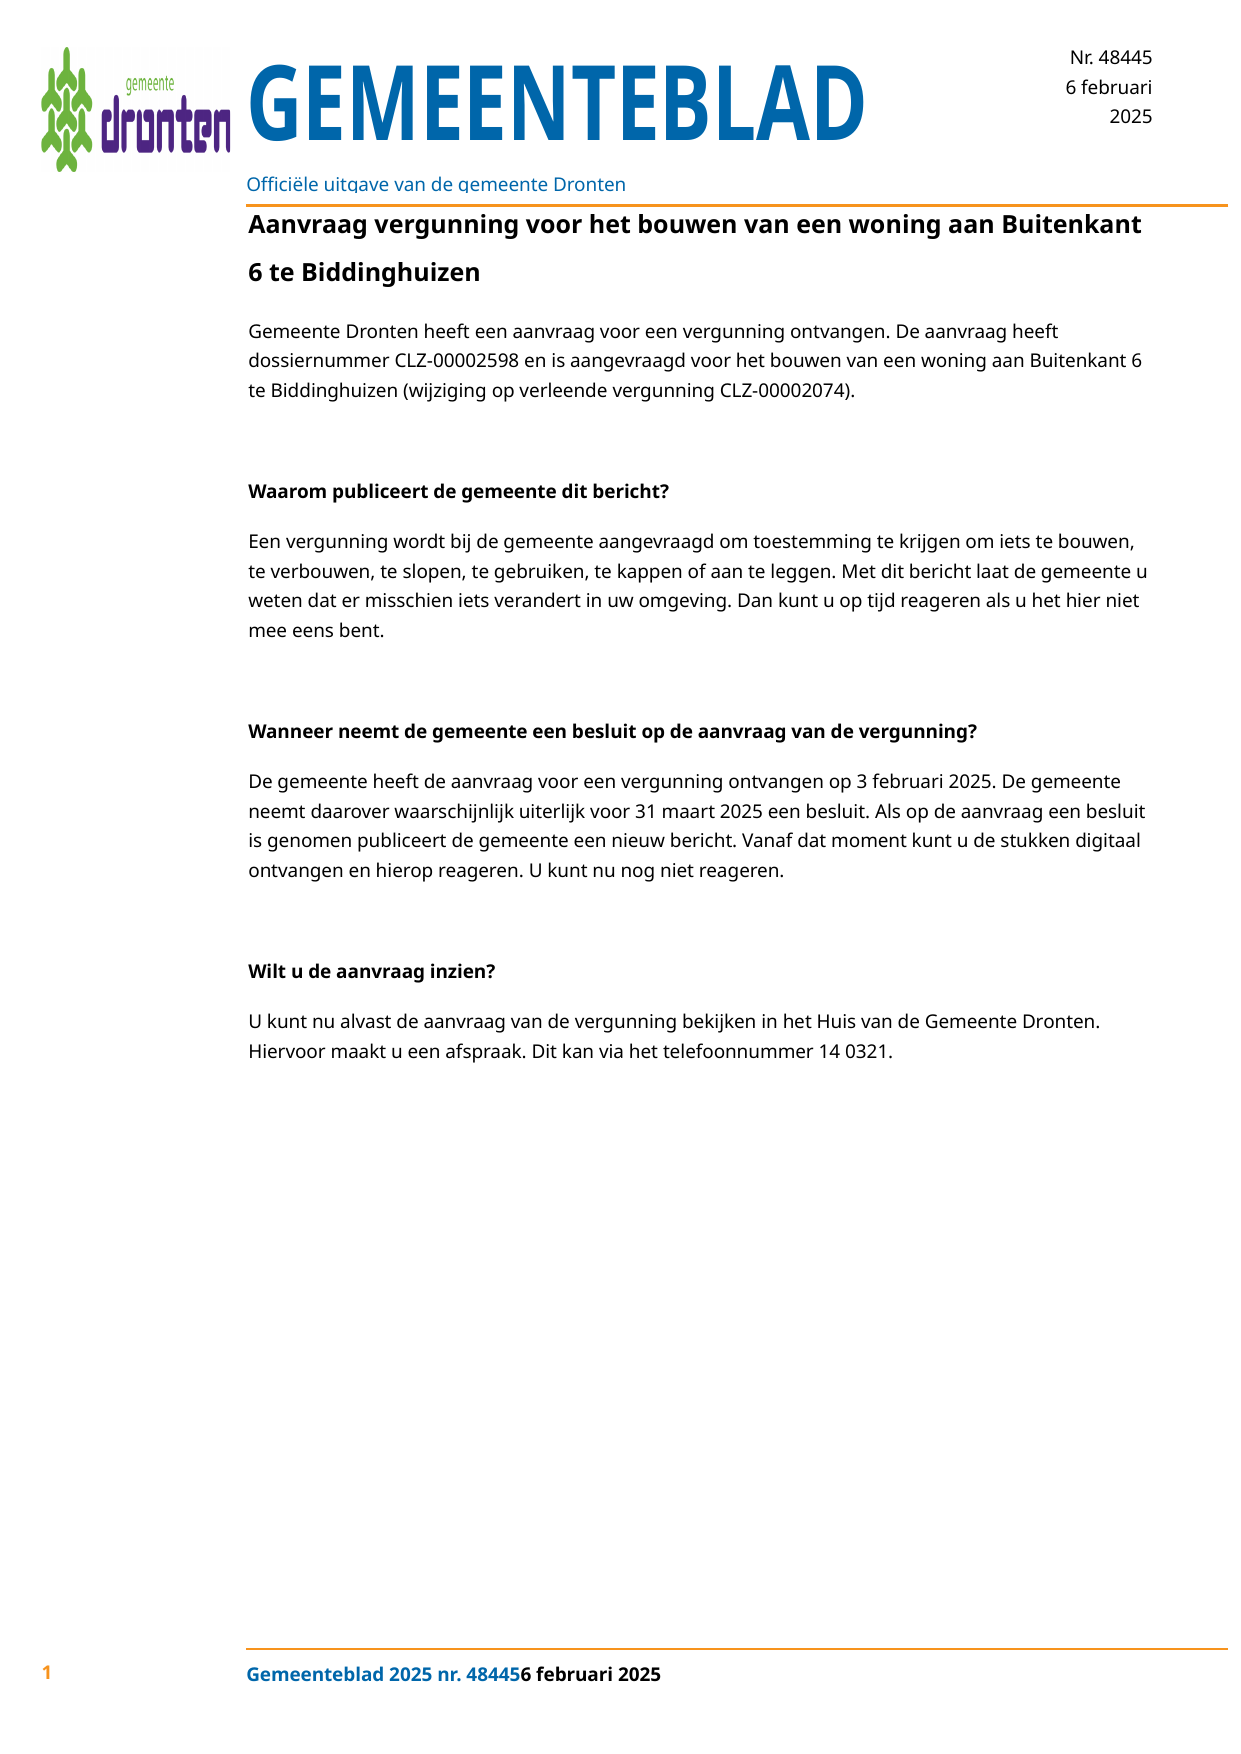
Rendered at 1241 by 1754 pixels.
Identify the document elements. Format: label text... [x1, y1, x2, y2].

text U kunt nu alvast de aanvraag van de vergunning bekijken in het Huis van de Gemeente Dronten. Hiervoor maakt u een afspraak. Dit kan via het telefoonnummer 14 0321. [248, 1008, 1152, 1064]
text Wanneer neemt de gemeente een besluit op de aanvraag van de vergunning? [248, 718, 1152, 744]
text Een vergunning wordt bij de gemeente aangevraagd om toestemming te krijgen om iets te bouwen, te verbouwen, te slopen, te gebruiken, te kappen of aan te leggen. Met dit bericht laat de gemeente u weten dat er misschien iets verandert in uw omgeving. Dan kunt u op tijd reageren als u het hier niet mee eens bent. [248, 528, 1152, 643]
picture [41, 47, 231, 172]
text Gemeente Dronten heeft een aanvraag voor een vergunning ontvangen. De aanvraag heeft dossiernummer CLZ-00002598 en is aangevraagd voor het bouwen van een woning aan Buitenkant 6 te Biddinghuizen (wijziging op verleende vergunning CLZ-00002074). [248, 318, 1152, 403]
text Waarom publiceert de gemeente dit bericht? [248, 478, 1152, 504]
text Aanvraag vergunning voor het bouwen van een woning aan Buitenkant 6 te Biddinghuizen [248, 207, 1152, 288]
text Wilt u de aanvraag inzien? [248, 958, 1152, 984]
text De gemeente heeft de aanvraag voor een vergunning ontvangen op 3 februari 2025. De gemeente neemt daarover waarschijnlijk uiterlijk voor 31 maart 2025 een besluit. Als op de aanvraag een besluit is genomen publiceert de gemeente een nieuw bericht. Vanaf dat moment kunt u de stukken digitaal ontvangen en hierop reageren. U kunt nu nog niet reageren. [248, 768, 1152, 883]
